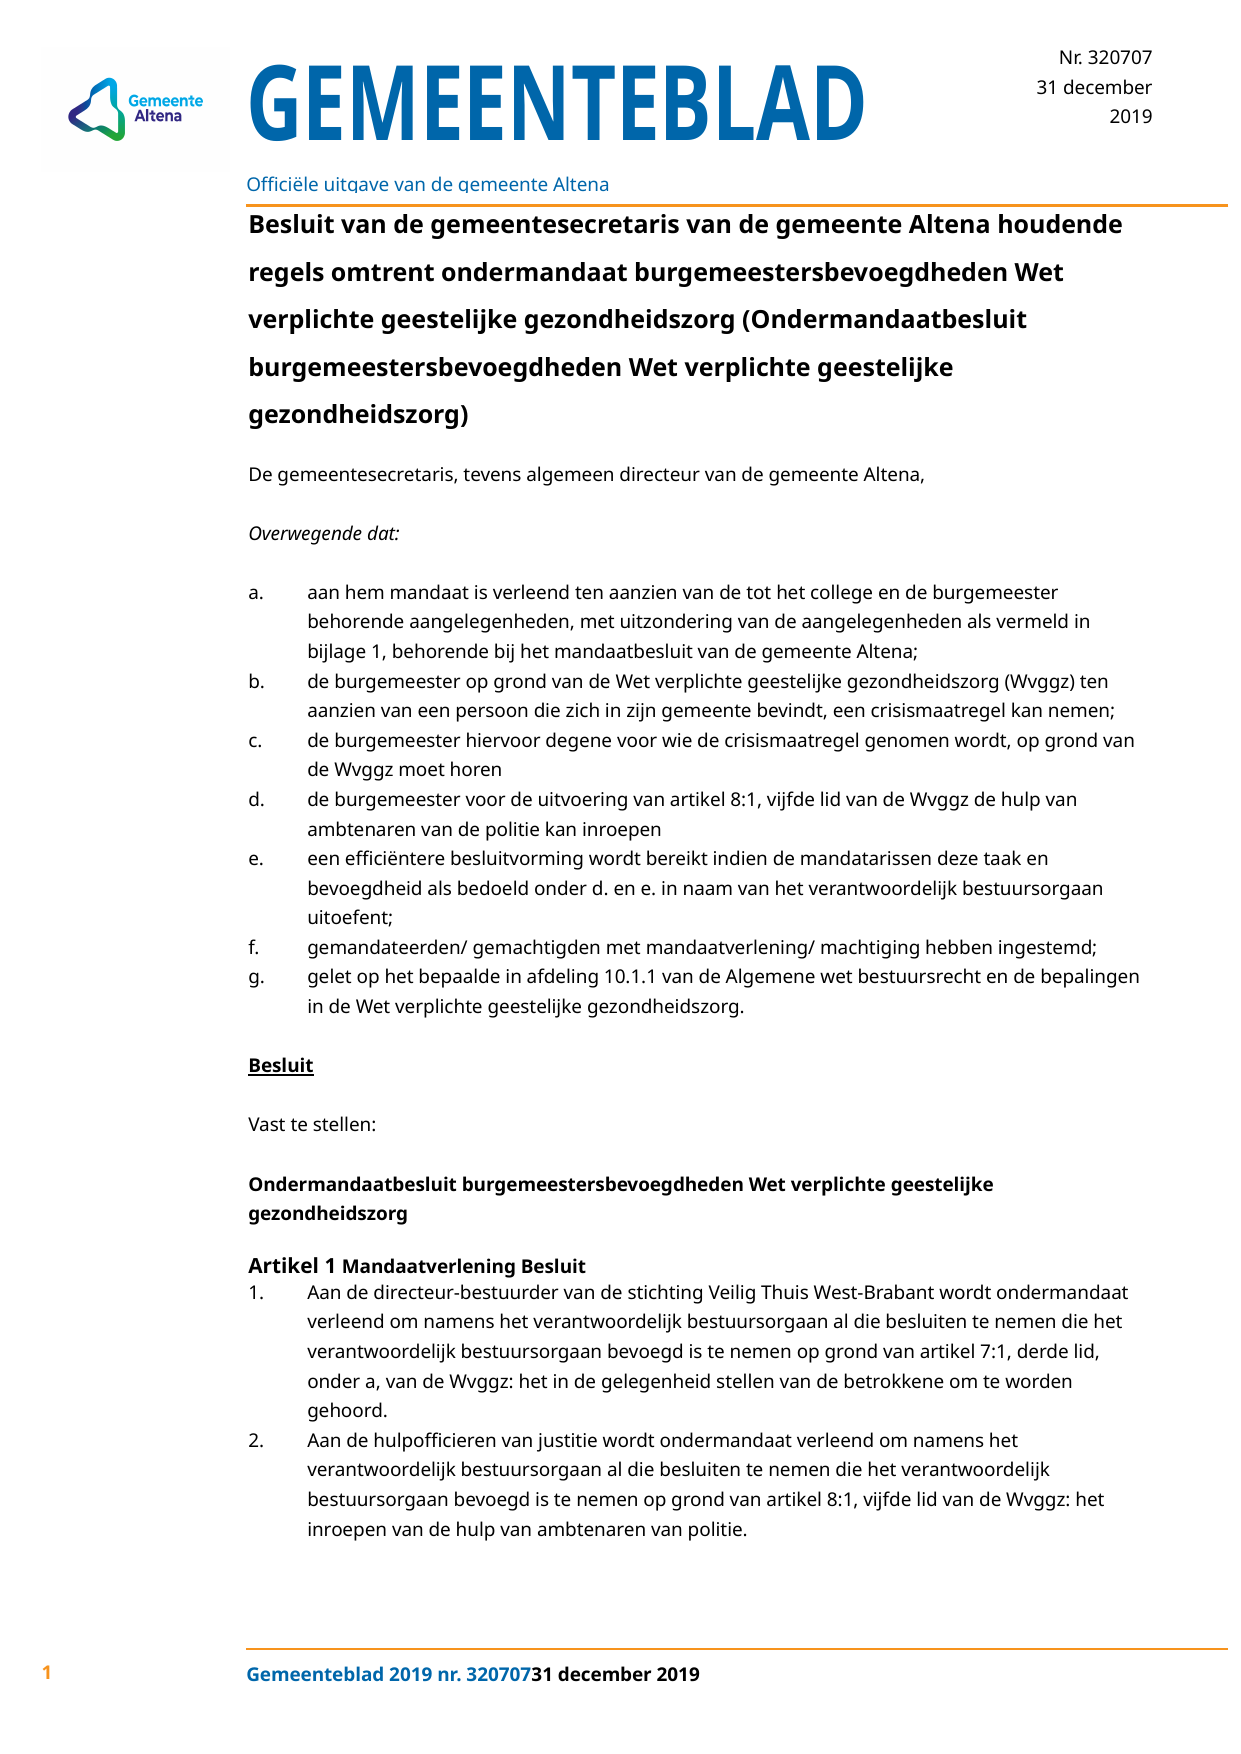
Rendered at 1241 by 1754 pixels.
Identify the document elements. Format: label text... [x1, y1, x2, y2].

text Overwegende dat: [248, 520, 1152, 546]
list Aan de hulpofficieren van justitie wordt ondermandaat verleend om namens het verantwoordelijk bestuursorgaan al die besluiten te nemen die het verantwoordelijk bestuursorgaan bevoegd is te nemen op grond van artikel 8:1, vijfde lid van de Wvggz: het inroepen van de hulp van ambtenaren van politie. [248, 1427, 1152, 1542]
list gemandateerden/ gemachtigden met mandaatverlening/ machtiging hebben ingestemd; [248, 934, 1152, 960]
text Besluit van de gemeentesecretaris van de gemeente Altena houdende regels omtrent ondermandaat burgemeestersbevoegdheden Wet verplichte geestelijke gezondheidszorg (Ondermandaatbesluit burgemeestersbevoegdheden Wet verplichte geestelijke gezondheidszorg) [248, 207, 1152, 431]
text De gemeentesecretaris, tevens algemeen directeur van de gemeente Altena, [248, 461, 1152, 486]
text Besluit [248, 1052, 1152, 1078]
list Aan de directeur-bestuurder van de stichting Veilig Thuis West-Brabant wordt ondermandaat verleend om namens het verantwoordelijk bestuursorgaan al die besluiten te nemen die het verantwoordelijk bestuursorgaan bevoegd is te nemen op grond van artikel 7:1, derde lid, onder a, van de Wvggz: het in de gelegenheid stellen van de betrokkene om te worden gehoord. [248, 1279, 1152, 1423]
list de burgemeester op grond van de Wet verplichte geestelijke gezondheidszorg (Wvggz) ten aanzien van een persoon die zich in zijn gemeente bevindt, een crisismaatregel kan nemen; [248, 668, 1152, 723]
text Ondermandaatbesluit burgemeestersbevoegdheden Wet verplichte geestelijke gezondheidszorg [248, 1171, 1152, 1226]
list de burgemeester hiervoor degene voor wie de crisismaatregel genomen wordt, op grond van de Wvggz moet horen [248, 727, 1152, 782]
list gelet op het bepaalde in afdeling 10.1.1 van de Algemene wet bestuursrecht en de bepalingen in de Wet verplichte geestelijke gezondheidszorg. [248, 964, 1152, 1019]
list aan hem mandaat is verleend ten aanzien van de tot het college en de burgemeester behorende aangelegenheden, met uitzondering van de aangelegenheden als vermeld in bijlage 1, behorende bij het mandaatbesluit van de gemeente Altena; [248, 579, 1152, 664]
picture [41, 47, 231, 172]
text Artikel 1 Mandaatverlening Besluit [248, 1251, 1152, 1279]
list een efficiëntere besluitvorming wordt bereikt indien de mandatarissen deze taak en bevoegdheid als bedoeld onder d. en e. in naam van het verantwoordelijk bestuursorgaan uitoefent; [248, 845, 1152, 930]
list de burgemeester voor de uitvoering van artikel 8:1, vijfde lid van de Wvggz de hulp van ambtenaren van de politie kan inroepen [248, 786, 1152, 841]
text Vast te stellen: [248, 1112, 1152, 1137]
